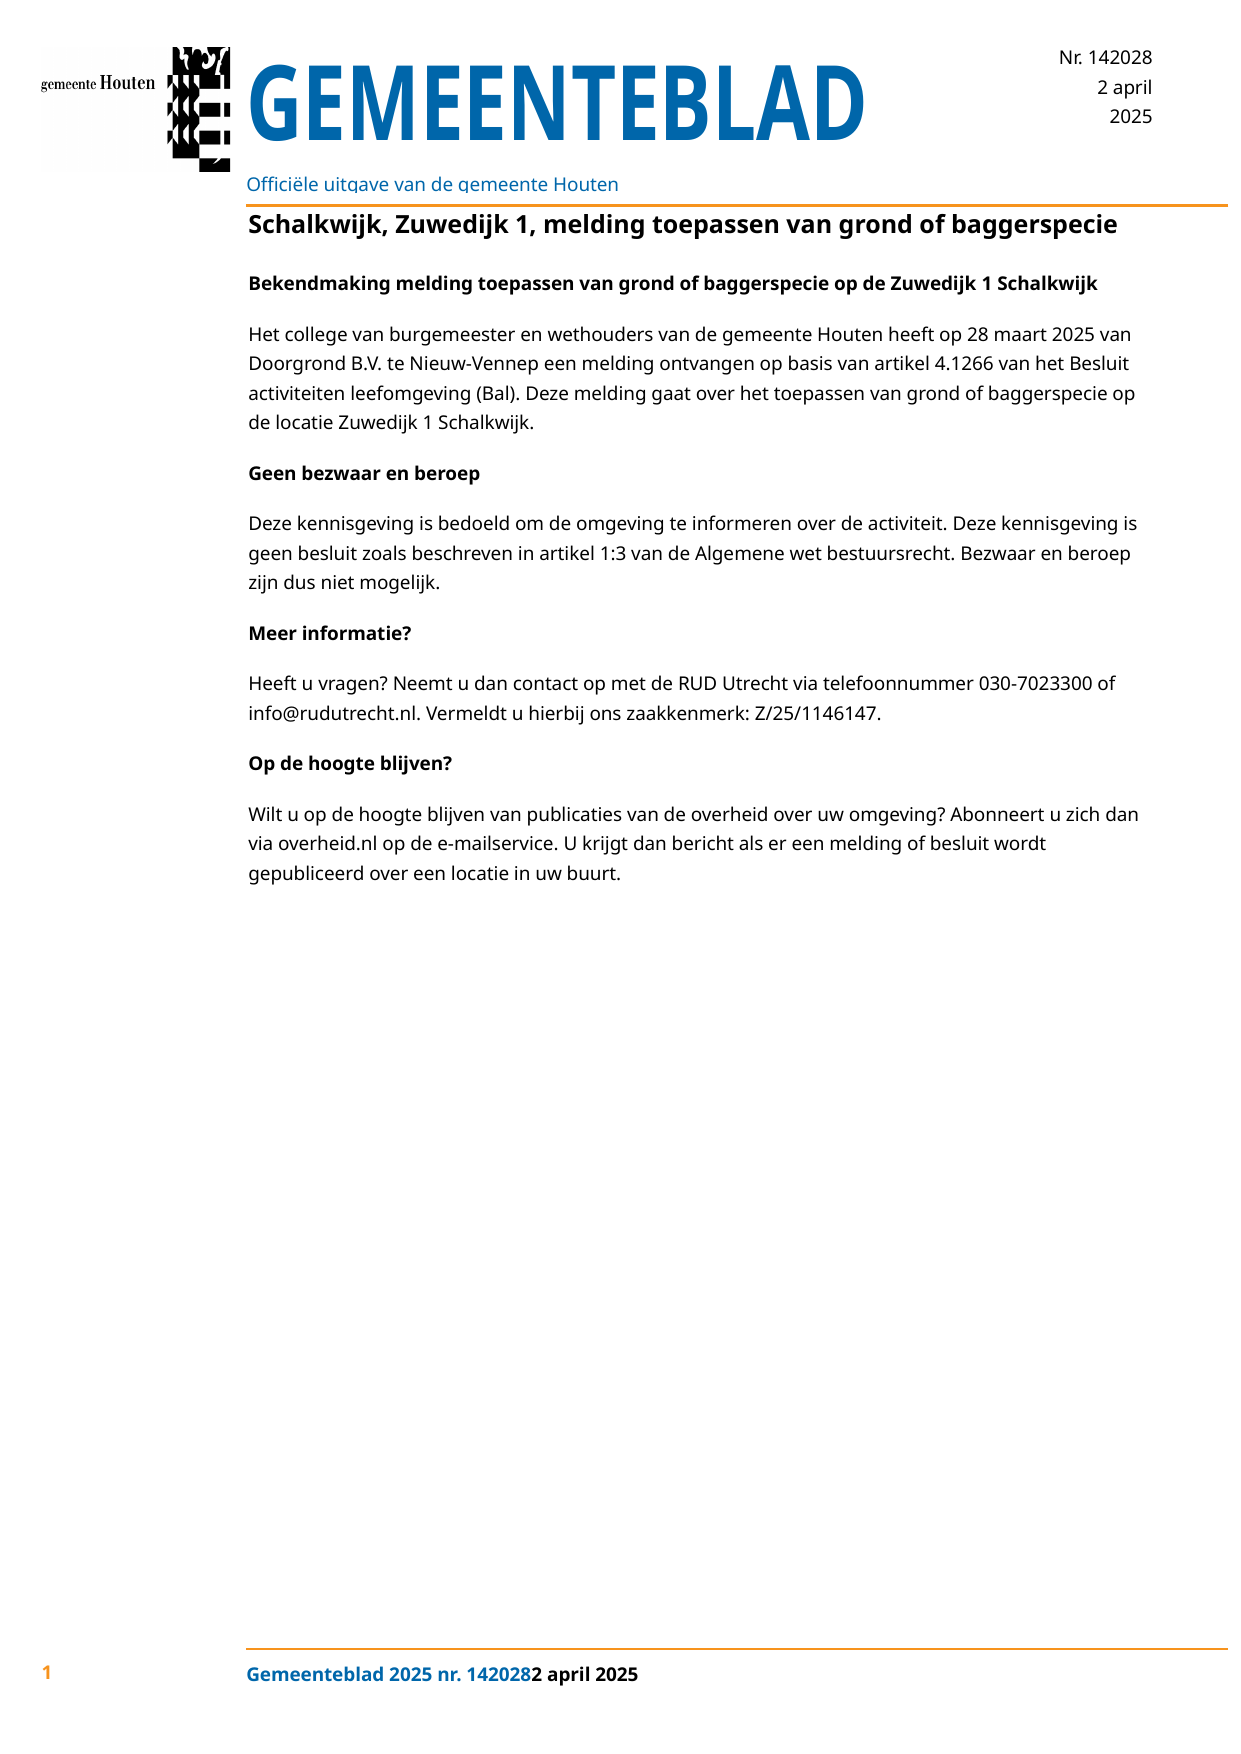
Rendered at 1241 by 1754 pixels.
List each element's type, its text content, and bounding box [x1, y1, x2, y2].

text Heeft u vragen? Neemt u dan contact op met de RUD Utrecht via telefoonnummer 030-7023300 of info@rudutrecht.nl. Vermeldt u hierbij ons zaakkenmerk: Z/25/1146147. [248, 670, 1152, 726]
text Bekendmaking melding toepassen van grond of baggerspecie op de Zuwedijk 1 Schalkwijk [248, 270, 1152, 296]
text Het college van burgemeester en wethouders van de gemeente Houten heeft op 28 maart 2025 van Doorgrond B.V. te Nieuw-Vennep een melding ontvangen op basis van artikel 4.1266 van het Besluit activiteiten leefomgeving (Bal). Deze melding gaat over het toepassen van grond of baggerspecie op de locatie Zuwedijk 1 Schalkwijk. [248, 321, 1152, 435]
picture [41, 47, 231, 172]
text Schalkwijk, Zuwedijk 1, melding toepassen van grond of baggerspecie [248, 207, 1152, 241]
text Op de hoogte blijven? [248, 750, 1152, 776]
text Geen bezwaar en beroep [248, 460, 1152, 486]
text Deze kennisgeving is bedoeld om de omgeving te informeren over de activiteit. Deze kennisgeving is geen besluit zoals beschreven in artikel 1:3 van de Algemene wet bestuursrecht. Bezwaar en beroep zijn dus niet mogelijk. [248, 510, 1152, 595]
text Meer informatie? [248, 620, 1152, 646]
text Wilt u op de hoogte blijven van publicaties van de overheid over uw omgeving? Abonneert u zich dan via overheid.nl op de e-mailservice. U krijgt dan bericht als er een melding of besluit wordt gepubliceerd over een locatie in uw buurt. [248, 801, 1152, 886]
